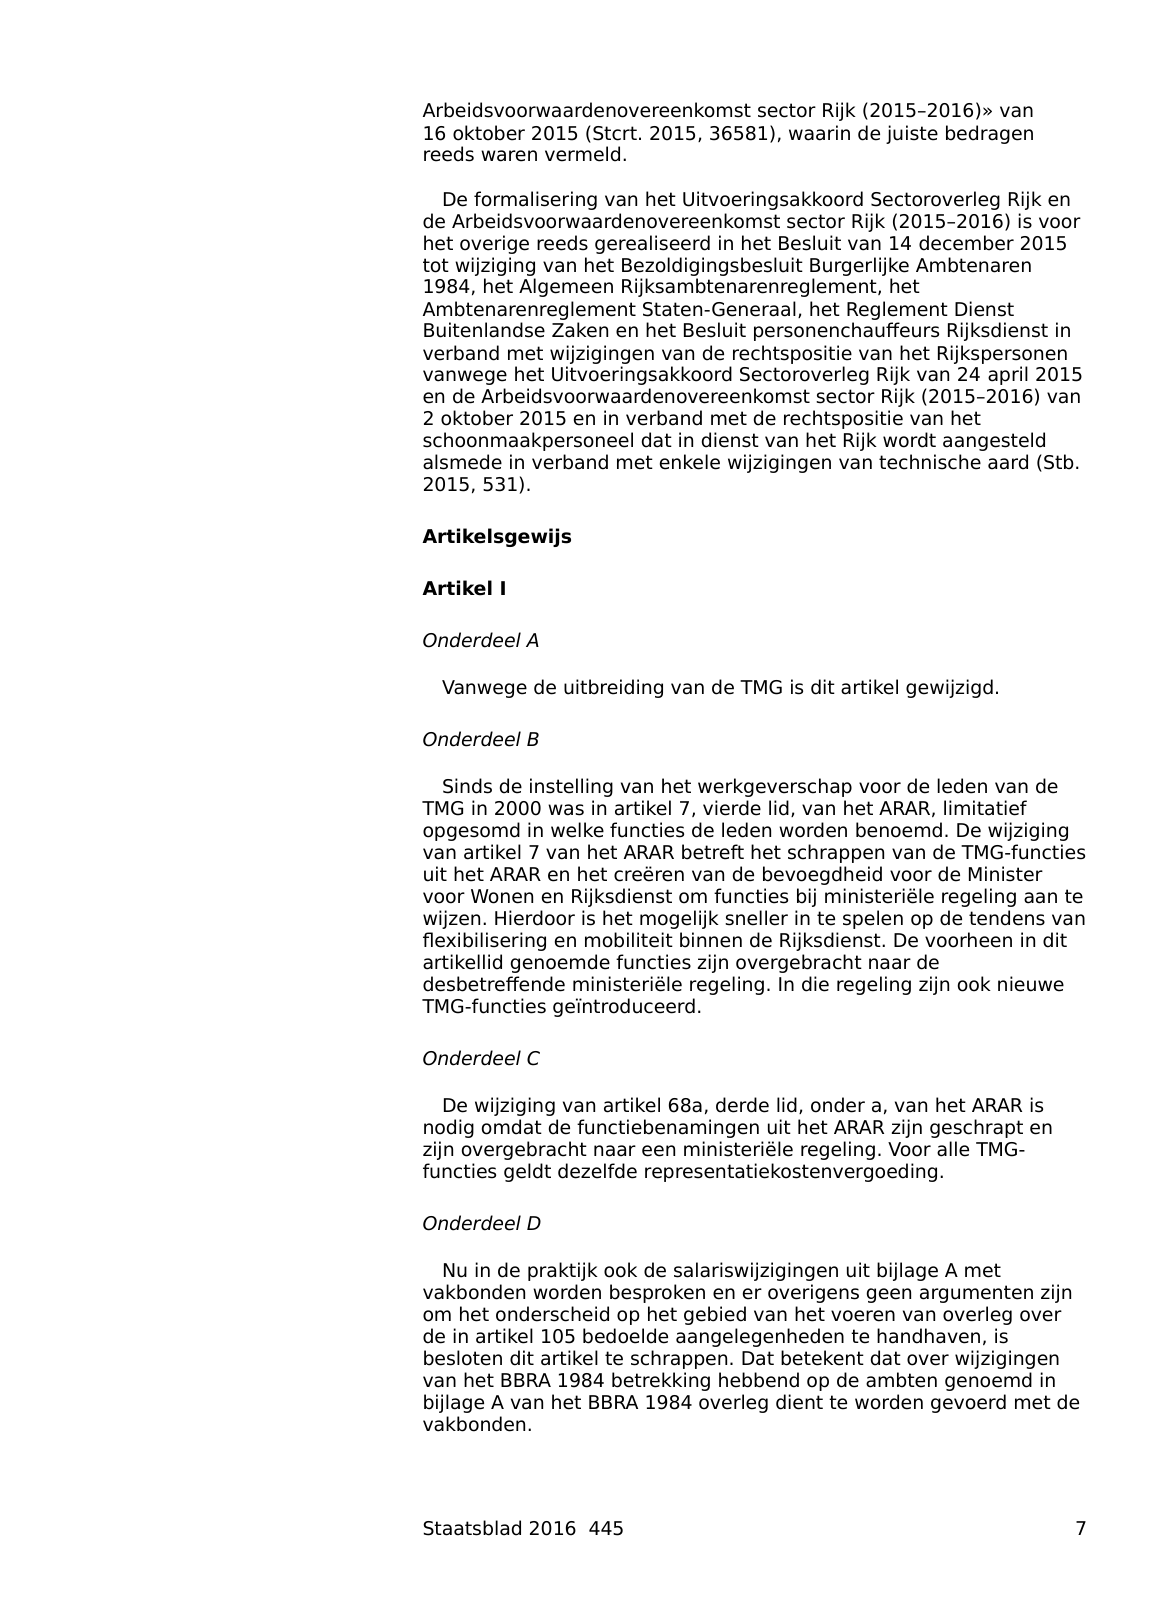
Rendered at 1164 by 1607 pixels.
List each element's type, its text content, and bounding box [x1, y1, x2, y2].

subtitle Onderdeel A [422, 630, 1087, 652]
subtitle Onderdeel D [422, 1213, 1087, 1235]
subtitle Onderdeel B [422, 729, 1087, 751]
text Nu in de praktijk ook de salariswijzigingen uit bijlage A met vakbonden worden besproken en er overigens geen argumenten zijn om het onderscheid op het gebied van het voeren van overleg over de in artikel 105 bedoelde aangelegenheden te handhaven, is besloten dit artikel te schrappen. Dat betekent dat over wijzigingen van het BBRA 1984 betrekking hebbend op de ambten genoemd in bijlage A van het BBRA 1984 overleg dient te worden gevoerd met de vakbonden. [422, 1260, 1087, 1436]
subtitle Artikelsgewijs [422, 526, 1087, 548]
subtitle Artikel I [422, 578, 1087, 600]
text Arbeidsvoorwaardenovereenkomst sector Rijk (2015–2016)» van 16 oktober 2015 (Stcrt. 2015, 36581), waarin de juiste bedragen reeds waren vermeld. [422, 100, 1087, 166]
text De wijziging van artikel 68a, derde lid, onder a, van het ARAR is nodig omdat de functiebenamingen uit het ARAR zijn geschrapt en zijn overgebracht naar een ministeriële regeling. Voor alle TMG-functies geldt dezelfde representatiekostenvergoeding. [422, 1095, 1087, 1183]
subtitle Onderdeel C [422, 1048, 1087, 1070]
text De formalisering van het Uitvoeringsakkoord Sectoroverleg Rijk en de Arbeidsvoorwaardenovereenkomst sector Rijk (2015–2016) is voor het overige reeds gerealiseerd in het Besluit van 14 december 2015 tot wijziging van het Bezoldigingsbesluit Burgerlijke Ambtenaren 1984, het Algemeen Rijksambtenarenreglement, het Ambtenarenreglement Staten-Generaal, het Reglement Dienst Buitenlandse Zaken en het Besluit personenchauffeurs Rijksdienst in verband met wijzigingen van de rechtspositie van het Rijkspersonen vanwege het Uitvoeringsakkoord Sectoroverleg Rijk van 24 april 2015 en de Arbeidsvoorwaardenovereenkomst sector Rijk (2015–2016) van 2 oktober 2015 en in verband met de rechtspositie van het schoonmaakpersoneel dat in dienst van het Rijk wordt aangesteld alsmede in verband met enkele wijzigingen van technische aard (Stb. 2015, 531). [422, 188, 1087, 496]
text Vanwege de uitbreiding van de TMG is dit artikel gewijzigd. [422, 677, 1087, 699]
text Sinds de instelling van het werkgeverschap voor de leden van de TMG in 2000 was in artikel 7, vierde lid, van het ARAR, limitatief opgesomd in welke functies de leden worden benoemd. De wijziging van artikel 7 van het ARAR betreft het schrappen van de TMG-functies uit het ARAR en het creëren van de bevoegdheid voor de Minister voor Wonen en Rijksdienst om functies bij ministeriële regeling aan te wijzen. Hierdoor is het mogelijk sneller in te spelen op de tendens van flexibilisering en mobiliteit binnen de Rijksdienst. De voorheen in dit artikellid genoemde functies zijn overgebracht naar de desbetreffende ministeriële regeling. In die regeling zijn ook nieuwe TMG-functies geïntroduceerd. [422, 776, 1087, 1018]
